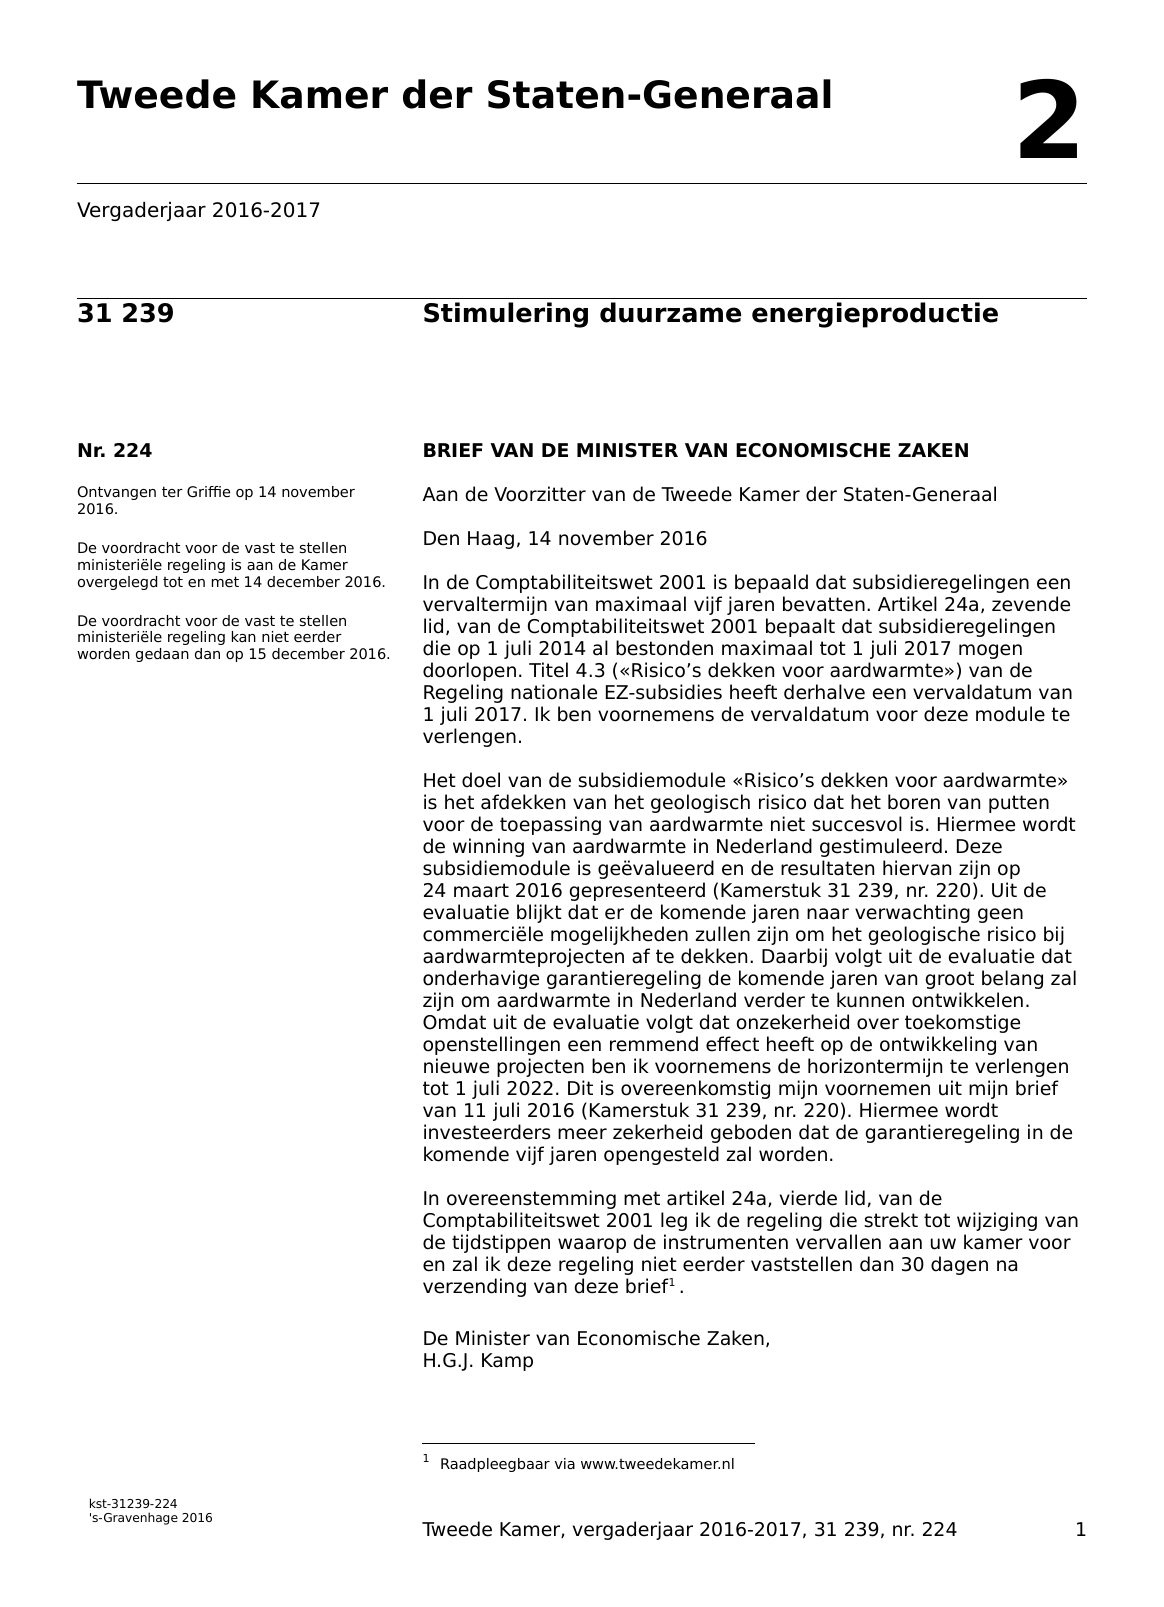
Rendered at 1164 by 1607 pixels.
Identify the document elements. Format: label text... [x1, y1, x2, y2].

text Het doel van de subsidiemodule «Risico’s dekken voor aardwarmte» is het afdekken van het geologisch risico dat het boren van putten voor de toepassing van aardwarmte niet succesvol is. Hiermee wordt de winning van aardwarmte in Nederland gestimuleerd. Deze subsidiemodule is geëvalueerd en de resultaten hiervan zijn op 24 maart 2016 gepresenteerd (Kamerstuk 31 239, nr. 220). Uit de evaluatie blijkt dat er de komende jaren naar verwachting geen commerciële mogelijkheden zullen zijn om het geologische risico bij aardwarmteprojecten af te dekken. Daarbij volgt uit de evaluatie dat onderhavige garantieregeling de komende jaren van groot belang zal zijn om aardwarmte in Nederland verder te kunnen ontwikkelen. Omdat uit de evaluatie volgt dat onzekerheid over toekomstige openstellingen een remmend effect heeft op de ontwikkeling van nieuwe projecten ben ik voornemens de horizontermijn te verlengen tot 1 juli 2022. Dit is overeenkomstig mijn voornemen uit mijn brief van 11 juli 2016 (Kamerstuk 31 239, nr. 220). Hiermee wordt investeerders meer zekerheid geboden dat de garantieregeling in de komende vijf jaren opengesteld zal worden. [422, 770, 1087, 1166]
table_header 2 [886, 59, 1087, 183]
text [77, 518, 399, 540]
subtitle Nr. 224 BRIEF VAN DE MINISTER VAN ECONOMISCHE ZAKEN [77, 440, 1087, 462]
text In de Comptabiliteitswet 2001 is bepaald dat subsidieregelingen een vervaltermijn van maximaal vijf jaren bevatten. Artikel 24a, zevende lid, van de Comptabiliteitswet 2001 bepaalt dat subsidieregelingen die op 1 juli 2014 al bestonden maximaal tot 1 juli 2017 mogen doorlopen. Titel 4.3 («Risico’s dekken voor aardwarmte») van de Regeling nationale EZ-subsidies heeft derhalve een vervaldatum van 1 juli 2017. Ik ben voornemens de vervaldatum voor deze module te verlengen. [422, 572, 1087, 748]
table_cell Vergaderjaar 2016-2017 [77, 184, 1087, 298]
text 's-Gravenhage 2016 [88, 1511, 323, 1525]
text kst-31239-224 [88, 1497, 323, 1511]
text Raadpleegbaar via www.tweedekamer.nl [422, 1452, 1087, 1474]
table_header Tweede Kamer der Staten-Generaal [77, 59, 886, 183]
text Aan de Voorzitter van de Tweede Kamer der Staten-Generaal [422, 484, 1087, 506]
text Ontvangen ter Griffie op 14 november 2016. [77, 484, 399, 518]
text De Minister van Economische Zaken, H.G.J. Kamp [422, 1328, 1087, 1372]
text De voordracht voor de vast te stellen ministeriële regeling is aan de Kamer overgelegd tot en met 14 december 2016. [77, 540, 399, 590]
text [77, 590, 399, 613]
text De voordracht voor de vast te stellen ministeriële regeling kan niet eerder worden gedaan dan op 15 december 2016. [77, 613, 399, 663]
text Den Haag, 14 november 2016 [422, 528, 1087, 550]
text In overeenstemming met artikel 24a, vierde lid, van de Comptabiliteitswet 2001 leg ik de regeling die strekt tot wijziging van de tijdstippen waarop de instrumenten vervallen aan uw kamer voor en zal ik deze regeling niet eerder vaststellen dan 30 dagen na verzending van deze brief. [422, 1188, 1087, 1298]
subtitle 31 239 Stimulering duurzame energieproductie [77, 299, 1087, 329]
